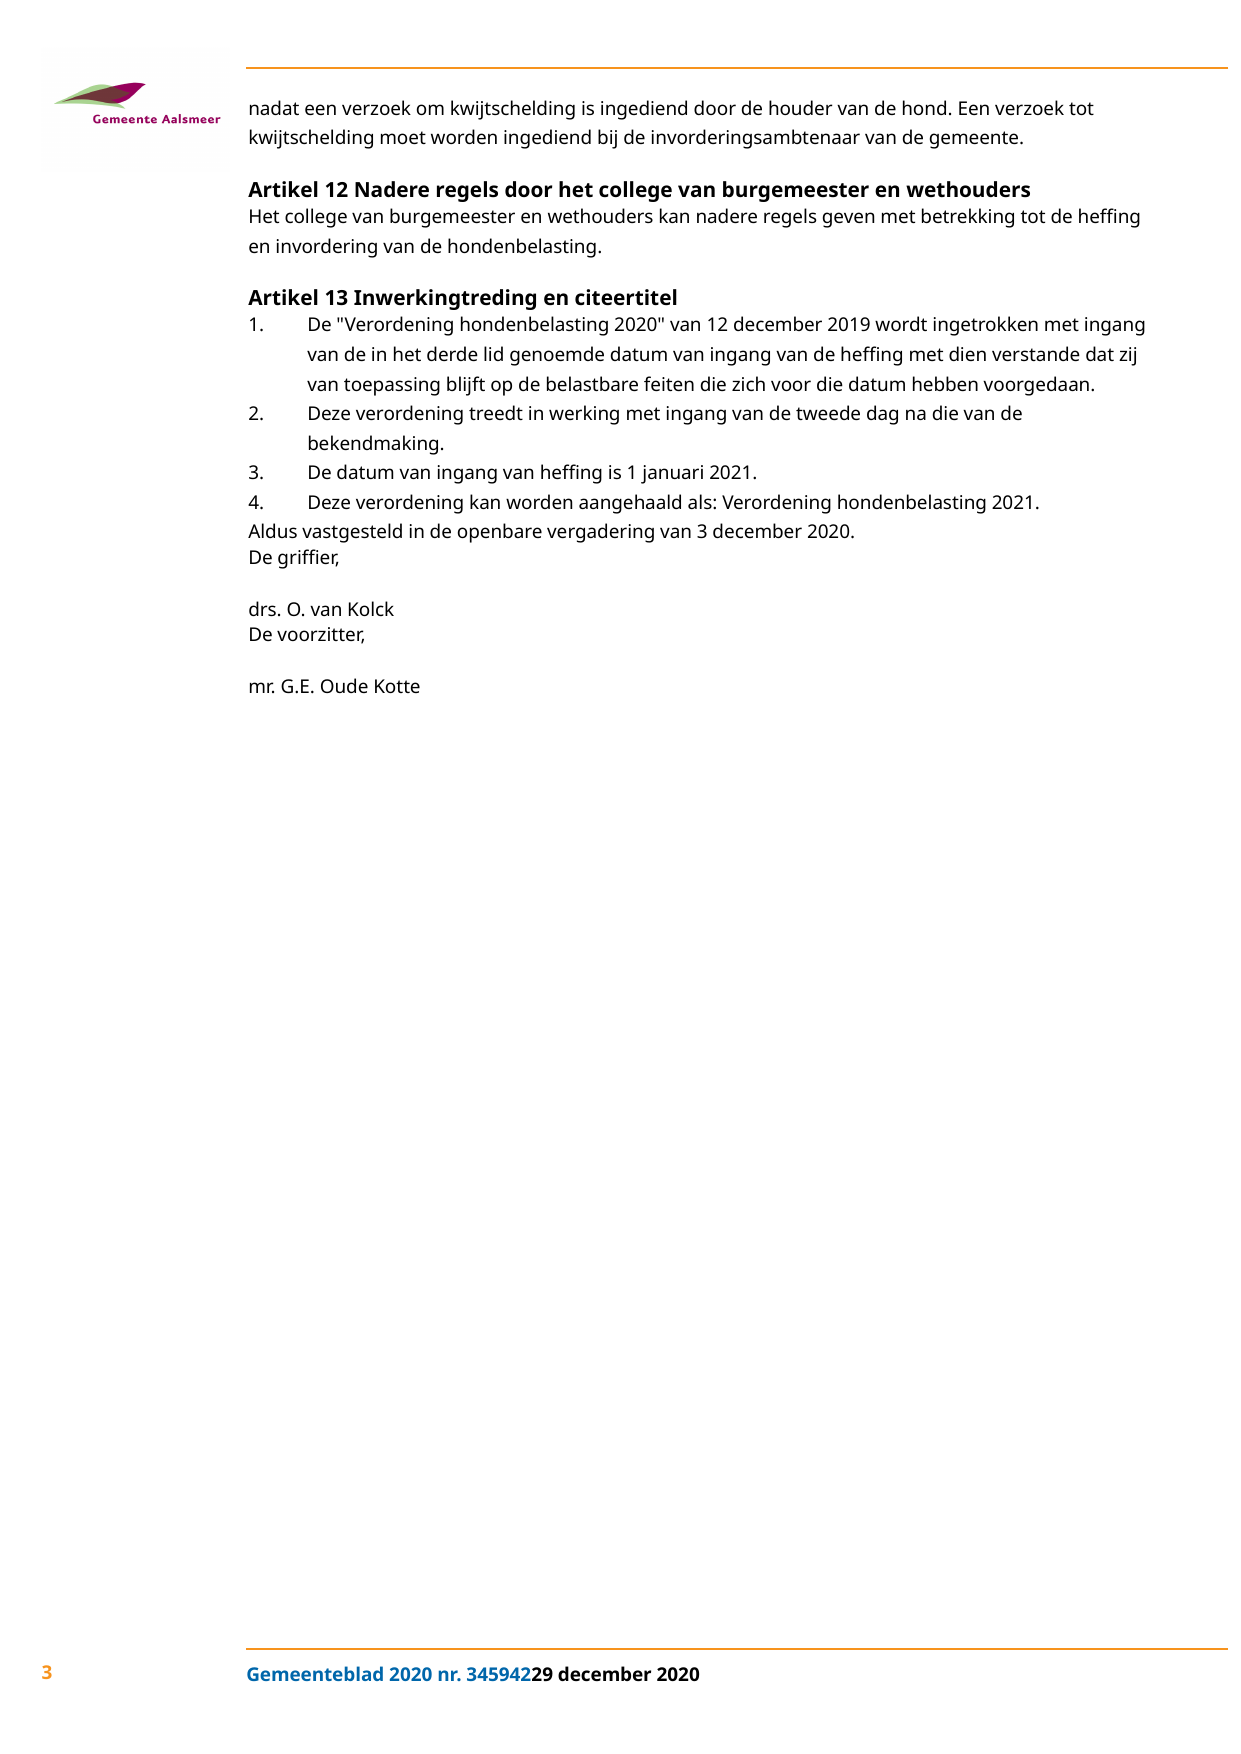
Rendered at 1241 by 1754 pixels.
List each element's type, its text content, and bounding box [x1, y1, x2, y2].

text Artikel 12 Nadere regels door het college van burgemeester en wethouders [248, 175, 1152, 203]
text nadat een verzoek om kwijtschelding is ingediend door de houder van de hond. Een verzoek tot kwijtschelding moet worden ingediend bij de invorderingsambtenaar van de gemeente. [248, 95, 1152, 150]
text Artikel 13 Inwerkingtreding en citeertitel [248, 283, 1152, 312]
list De "Verordening hondenbelasting 2020" van 12 december 2019 wordt ingetrokken met ingang van de in het derde lid genoemde datum van ingang van de heffing met dien verstande dat zij van toepassing blijft op de belastbare feiten die zich voor die datum hebben voorgedaan. [248, 312, 1152, 397]
text mr. G.E. Oude Kotte [248, 673, 1152, 699]
list Deze verordening kan worden aangehaald als: Verordening hondenbelasting 2021. [248, 489, 1152, 515]
list Deze verordening treedt in werking met ingang van de tweede dag na die van de bekendmaking. [248, 400, 1152, 456]
list De datum van ingang van heffing is 1 januari 2021. [248, 459, 1152, 485]
text drs. O. van Kolck [248, 596, 1152, 622]
picture [41, 47, 231, 172]
text De griffier, [248, 544, 1152, 570]
text Het college van burgemeester en wethouders kan nadere regels geven met betrekking tot de heffing en invordering van de hondenbelasting. [248, 203, 1152, 258]
text De voorzitter, [248, 622, 1152, 647]
text Aldus vastgesteld in de openbare vergadering van 3 december 2020. [248, 519, 1152, 544]
